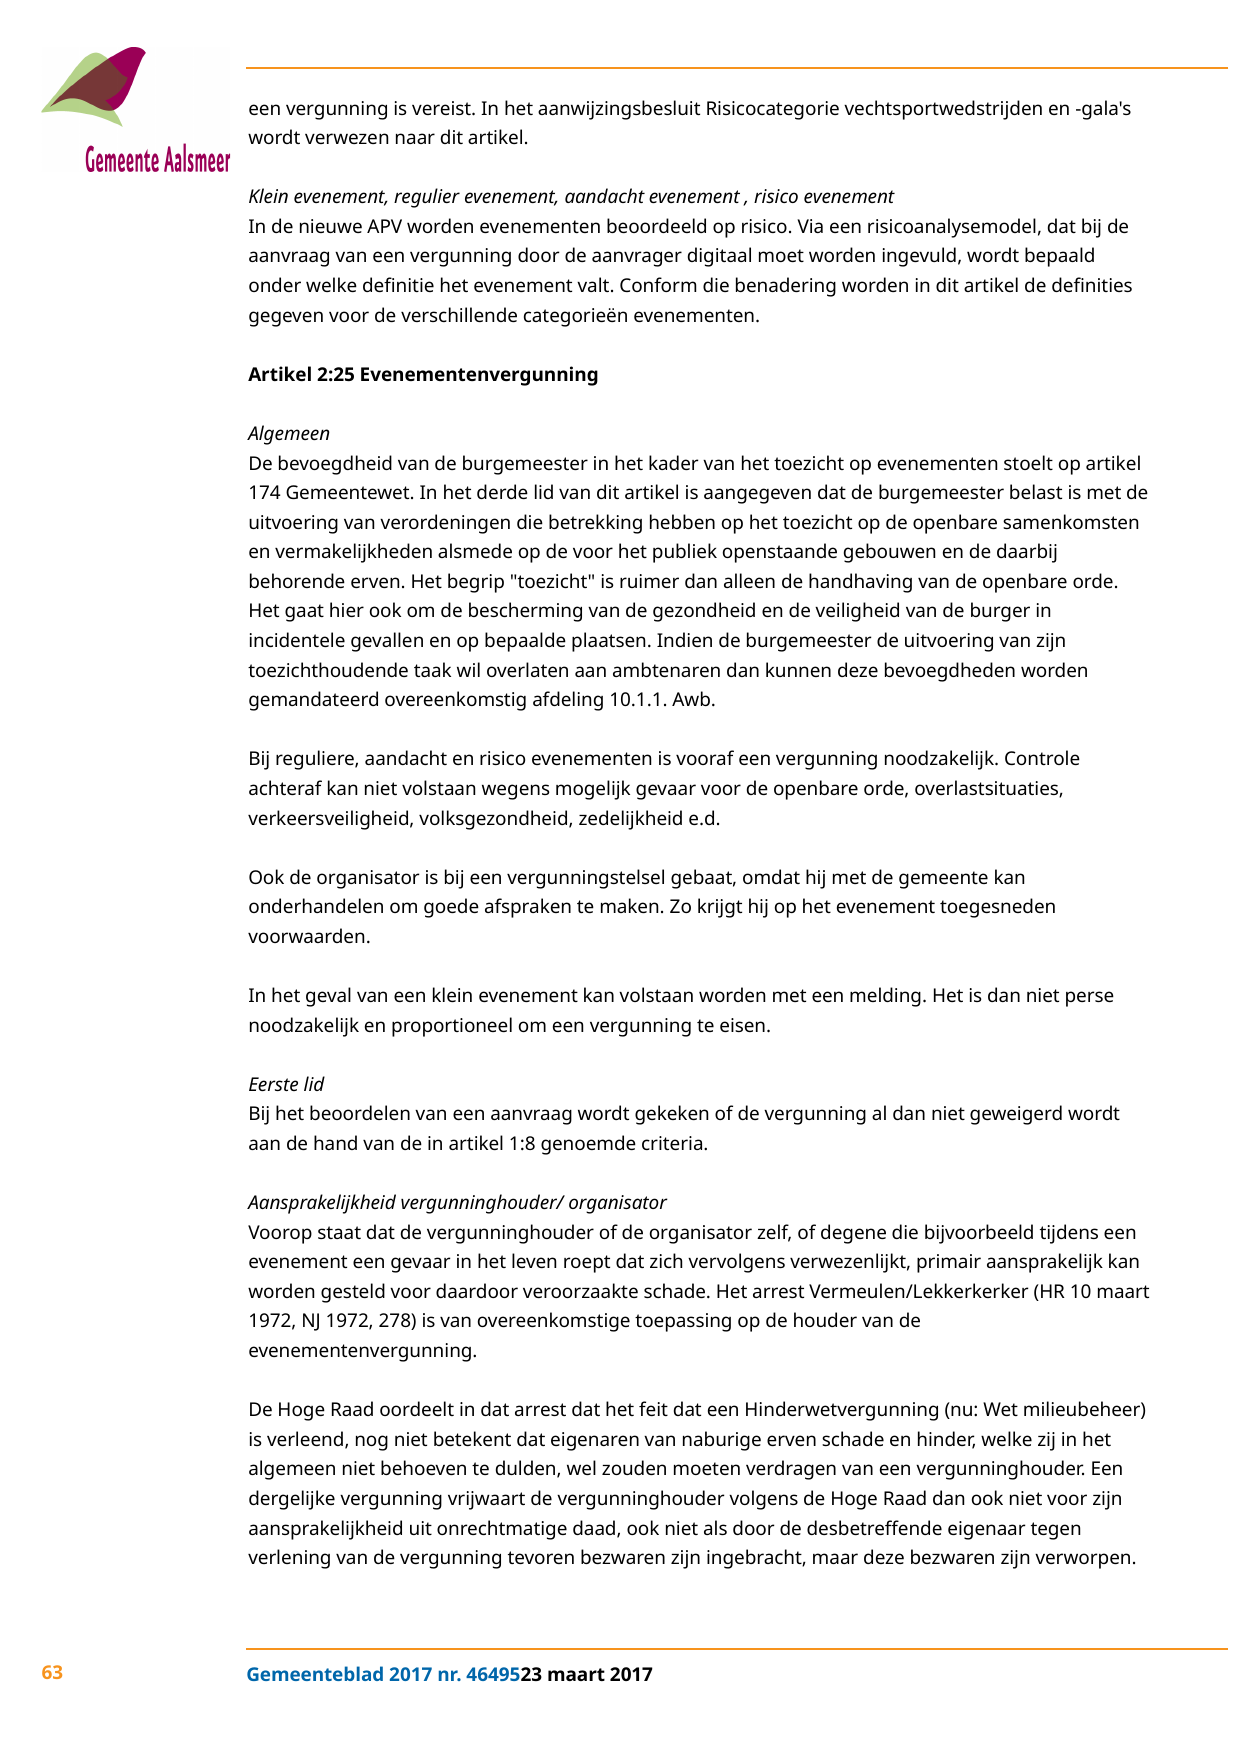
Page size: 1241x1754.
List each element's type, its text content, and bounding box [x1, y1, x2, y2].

text Eerste lid [248, 1071, 1152, 1097]
text In de nieuwe APV worden evenementen beoordeeld op risico. Via een risicoanalysemodel, dat bij de aanvraag van een vergunning door de aanvrager digitaal moet worden ingevuld, wordt bepaald onder welke definitie het evenement valt. Conform die benadering worden in dit artikel de definities gegeven voor de verschillende categorieën evenementen. [248, 213, 1152, 328]
picture [41, 47, 231, 172]
text De Hoge Raad oordeelt in dat arrest dat het feit dat een Hinderwetvergunning (nu: Wet milieubeheer) is verleend, nog niet betekent dat eigenaren van naburige erven schade en hinder, welke zij in het algemeen niet behoeven te dulden, wel zouden moeten verdragen van een vergunninghouder. Een dergelijke vergunning vrijwaart de vergunninghouder volgens de Hoge Raad dan ook niet voor zijn aansprakelijkheid uit onrechtmatige daad, ook niet als door de desbetreffende eigenaar tegen verlening van de vergunning tevoren bezwaren zijn ingebracht, maar deze bezwaren zijn verworpen. [248, 1396, 1152, 1570]
text Algemeen [248, 420, 1152, 446]
text De bevoegdheid van de burgemeester in het kader van het toezicht op evenementen stoelt op artikel 174 Gemeentewet. In het derde lid van dit artikel is aangegeven dat de burgemeester belast is met de uitvoering van verordeningen die betrekking hebben op het toezicht op de openbare samenkomsten en vermakelijkheden alsmede op de voor het publiek openstaande gebouwen en de daarbij behorende erven. Het begrip "toezicht" is ruimer dan alleen de handhaving van de openbare orde. Het gaat hier ook om de bescherming van de gezondheid en de veiligheid van de burger in incidentele gevallen en op bepaalde plaatsen. Indien de burgemeester de uitvoering van zijn toezichthoudende taak wil overlaten aan ambtenaren dan kunnen deze bevoegdheden worden gemandateerd overeenkomstig afdeling 10.1.1. Awb. [248, 450, 1152, 712]
text In het geval van een klein evenement kan volstaan worden met een melding. Het is dan niet perse noodzakelijk en proportioneel om een vergunning te eisen. [248, 982, 1152, 1038]
text Ook de organisator is bij een vergunningstelsel gebaat, omdat hij met de gemeente kan onderhandelen om goede afspraken te maken. Zo krijgt hij op het evenement toegesneden voorwaarden. [248, 864, 1152, 949]
text Klein evenement, regulier evenement, aandacht evenement , risico evenement [248, 183, 1152, 209]
text Voorop staat dat de vergunninghouder of de organisator zelf, of degene die bijvoorbeeld tijdens een evenement een gevaar in het leven roept dat zich vervolgens verwezenlijkt, primair aansprakelijk kan worden gesteld voor daardoor veroorzaakte schade. Het arrest Vermeulen/Lekkerkerker (HR 10 maart 1972, NJ 1972, 278) is van overeenkomstige toepassing op de houder van de evenementenvergunning. [248, 1219, 1152, 1363]
text Bij het beoordelen van een aanvraag wordt gekeken of de vergunning al dan niet geweigerd wordt aan de hand van de in artikel 1:8 genoemde criteria. [248, 1101, 1152, 1156]
text Bij reguliere, aandacht en risico evenementen is vooraf een vergunning noodzakelijk. Controle achteraf kan niet volstaan wegens mogelijk gevaar voor de openbare orde, overlastsituaties, verkeersveiligheid, volksgezondheid, zedelijkheid e.d. [248, 746, 1152, 831]
text Artikel 2:25 Evenementenvergunning [248, 361, 1152, 387]
text Aansprakelijkheid vergunninghouder/ organisator [248, 1189, 1152, 1215]
text een vergunning is vereist. In het aanwijzingsbesluit Risicocategorie vechtsportwedstrijden en -gala's wordt verwezen naar dit artikel. [248, 95, 1152, 150]
